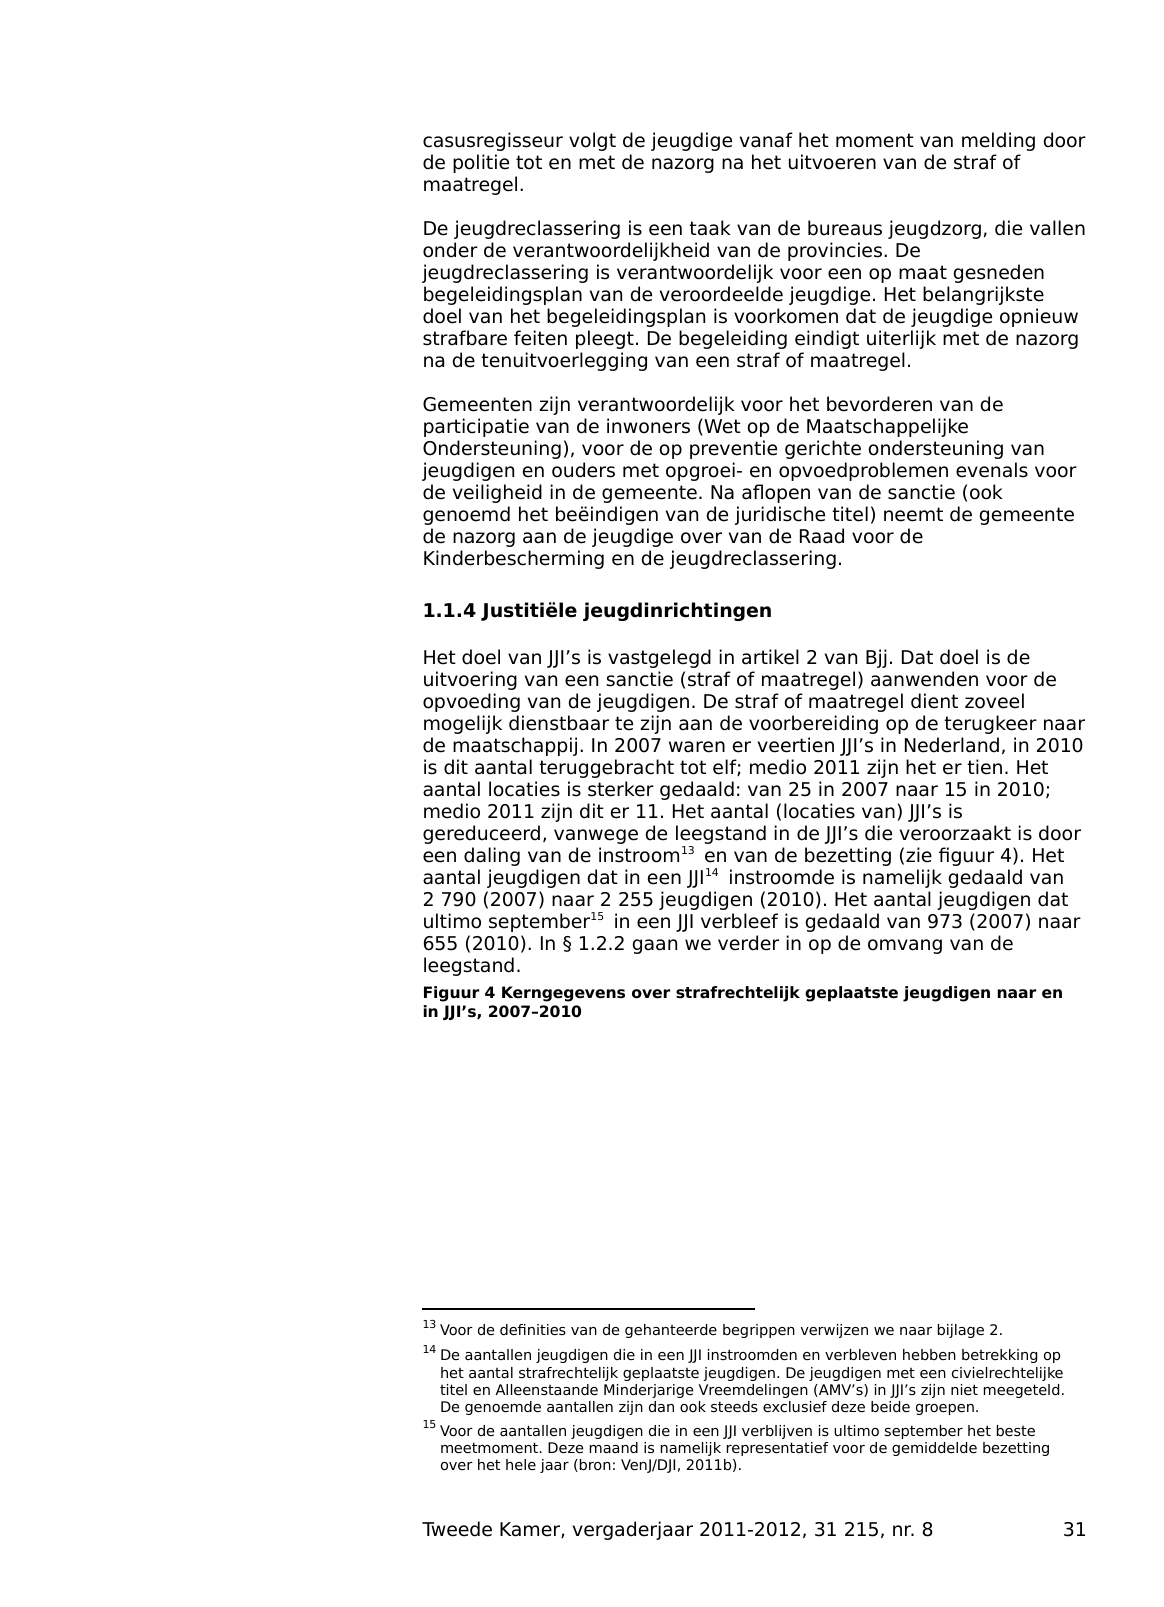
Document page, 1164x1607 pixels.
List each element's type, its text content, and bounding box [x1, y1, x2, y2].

text Voor de aantallen jeugdigen die in een JJI verblijven is ultimo september het beste meetmoment. Deze maand is namelijk representatief voor de gemiddelde bezetting over het hele jaar (bron: VenJ/DJI, 2011b). [422, 1418, 1087, 1474]
subtitle 1.1.4 Justitiële jeugdinrichtingen [422, 600, 1087, 622]
text casusregisseur volgt de jeugdige vanaf het moment van melding door de politie tot en met de nazorg na het uitvoeren van de straf of maatregel. [422, 130, 1087, 196]
text Figuur 4 Kerngegevens over strafrechtelijk geplaatste jeugdigen naar en in JJI’s, 2007–2010 [422, 984, 1072, 1021]
text Gemeenten zijn verantwoordelijk voor het bevorderen van de participatie van de inwoners (Wet op de Maatschappelijke Ondersteuning), voor de op preventie gerichte ondersteuning van jeugdigen en ouders met opgroei- en opvoedproblemen evenals voor de veiligheid in de gemeente. Na aflopen van de sanctie (ook genoemd het beëindigen van de juridische titel) neemt de gemeente de nazorg aan de jeugdige over van de Raad voor de Kinderbescherming en de jeugdreclassering. [422, 394, 1087, 570]
text Voor de definities van de gehanteerde begrippen verwijzen we naar bijlage 2. [422, 1318, 1087, 1340]
text Het doel van JJI’s is vastgelegd in artikel 2 van Bjj. Dat doel is de uitvoering van een sanctie (straf of maatregel) aanwenden voor de opvoeding van de jeugdigen. De straf of maatregel dient zoveel mogelijk dienstbaar te zijn aan de voorbereiding op de terugkeer naar de maatschappij. In 2007 waren er veertien JJI’s in Nederland, in 2010 is dit aantal teruggebracht tot elf; medio 2011 zijn het er tien. Het aantal locaties is sterker gedaald: van 25 in 2007 naar 15 in 2010; medio 2011 zijn dit er 11. Het aantal (locaties van) JJI’s is gereduceerd, vanwege de leegstand in de JJI’s die veroorzaakt is door een daling van de instroom en van de bezetting (zie figuur 4). Het aantal jeugdigen dat in een JJI instroomde is namelijk gedaald van 2 790 (2007) naar 2 255 jeugdigen (2010). Het aantal jeugdigen dat ultimo september in een JJI verbleef is gedaald van 973 (2007) naar 655 (2010). In § 1.2.2 gaan we verder in op de omvang van de leegstand. [422, 647, 1087, 977]
text De aantallen jeugdigen die in een JJI instroomden en verbleven hebben betrekking op het aantal strafrechtelijk geplaatste jeugdigen. De jeugdigen met een civielrechtelijke titel en Alleenstaande Minderjarige Vreemdelingen (AMV’s) in JJI’s zijn niet meegeteld. De genoemde aantallen zijn dan ook steeds exclusief deze beide groepen. [422, 1343, 1087, 1416]
text De jeugdreclassering is een taak van de bureaus jeugdzorg, die vallen onder de verantwoordelijkheid van de provincies. De jeugdreclassering is verantwoordelijk voor een op maat gesneden begeleidingsplan van de veroordeelde jeugdige. Het belangrijkste doel van het begeleidingsplan is voorkomen dat de jeugdige opnieuw strafbare feiten pleegt. De begeleiding eindigt uiterlijk met de nazorg na de tenuitvoerlegging van een straf of maatregel. [422, 218, 1087, 372]
